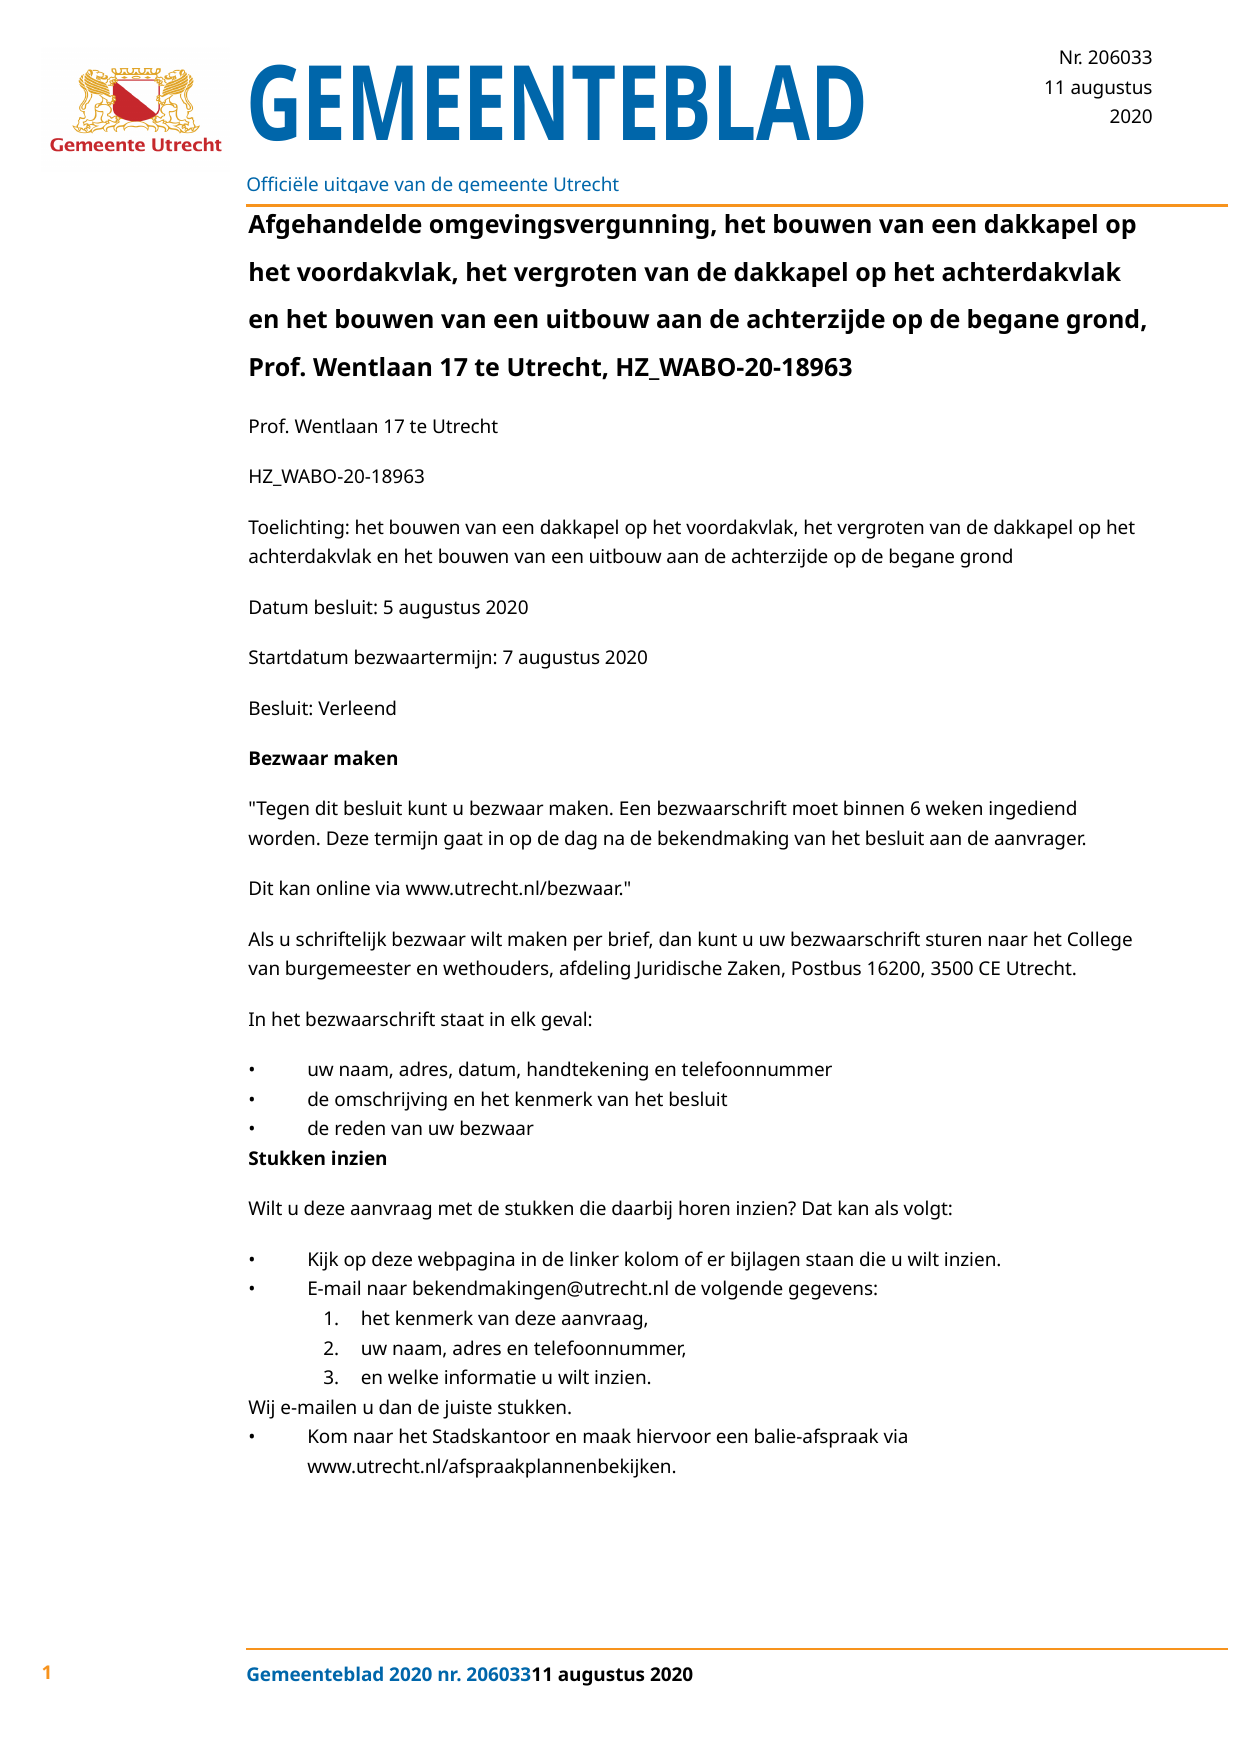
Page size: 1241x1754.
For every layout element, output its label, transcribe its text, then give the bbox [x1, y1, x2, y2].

list en welke informatie u wilt inzien. [323, 1364, 1152, 1390]
text HZ_WABO-20-18963 [248, 463, 1152, 489]
list uw naam, adres en telefoonnummer, [323, 1335, 1152, 1361]
list het kenmerk van deze aanvraag, [323, 1305, 1152, 1331]
list de reden van uw bezwaar [248, 1116, 1152, 1141]
text "Tegen dit besluit kunt u bezwaar maken. Een bezwaarschrift moet binnen 6 weken ingediend worden. Deze termijn gaat in op de dag na de bekendmaking van het besluit aan de aanvrager. [248, 796, 1152, 851]
list Kom naar het Stadskantoor en maak hiervoor een balie-afspraak via www.utrecht.nl/afspraakplannenbekijken. [248, 1423, 1152, 1479]
text Wij e-mailen u dan de juiste stukken. [248, 1394, 1152, 1420]
text Besluit: Verleend [248, 695, 1152, 721]
list de omschrijving en het kenmerk van het besluit [248, 1086, 1152, 1112]
text In het bezwaarschrift staat in elk geval: [248, 1006, 1152, 1032]
text Als u schriftelijk bezwaar wilt maken per brief, dan kunt u uw bezwaarschrift sturen naar het College van burgemeester en wethouders, afdeling Juridische Zaken, Postbus 16200, 3500 CE Utrecht. [248, 926, 1152, 981]
list E-mail naar bekendmakingen@utrecht.nl de volgende gegevens: [248, 1276, 1152, 1301]
text Stukken inzien [248, 1145, 1152, 1171]
text Startdatum bezwaartermijn: 7 augustus 2020 [248, 644, 1152, 670]
text Prof. Wentlaan 17 te Utrecht [248, 413, 1152, 439]
text Dit kan online via www.utrecht.nl/bezwaar." [248, 876, 1152, 901]
text Datum besluit: 5 augustus 2020 [248, 594, 1152, 620]
list Kijk op deze webpagina in de linker kolom of er bijlagen staan die u wilt inzien. [248, 1246, 1152, 1272]
text Toelichting: het bouwen van een dakkapel op het voordakvlak, het vergroten van de dakkapel op het achterdakvlak en het bouwen van een uitbouw aan de achterzijde op de begane grond [248, 514, 1152, 569]
text Bezwaar maken [248, 745, 1152, 771]
picture [41, 47, 231, 172]
text Wilt u deze aanvraag met de stukken die daarbij horen inzien? Dat kan als volgt: [248, 1196, 1152, 1221]
text Afgehandelde omgevingsvergunning, het bouwen van een dakkapel op het voordakvlak, het vergroten van de dakkapel op het achterdakvlak en het bouwen van een uitbouw aan de achterzijde op de begane grond, Prof. Wentlaan 17 te Utrecht, HZ_WABO-20-18963 [248, 207, 1152, 384]
list uw naam, adres, datum, handtekening en telefoonnummer [248, 1056, 1152, 1082]
